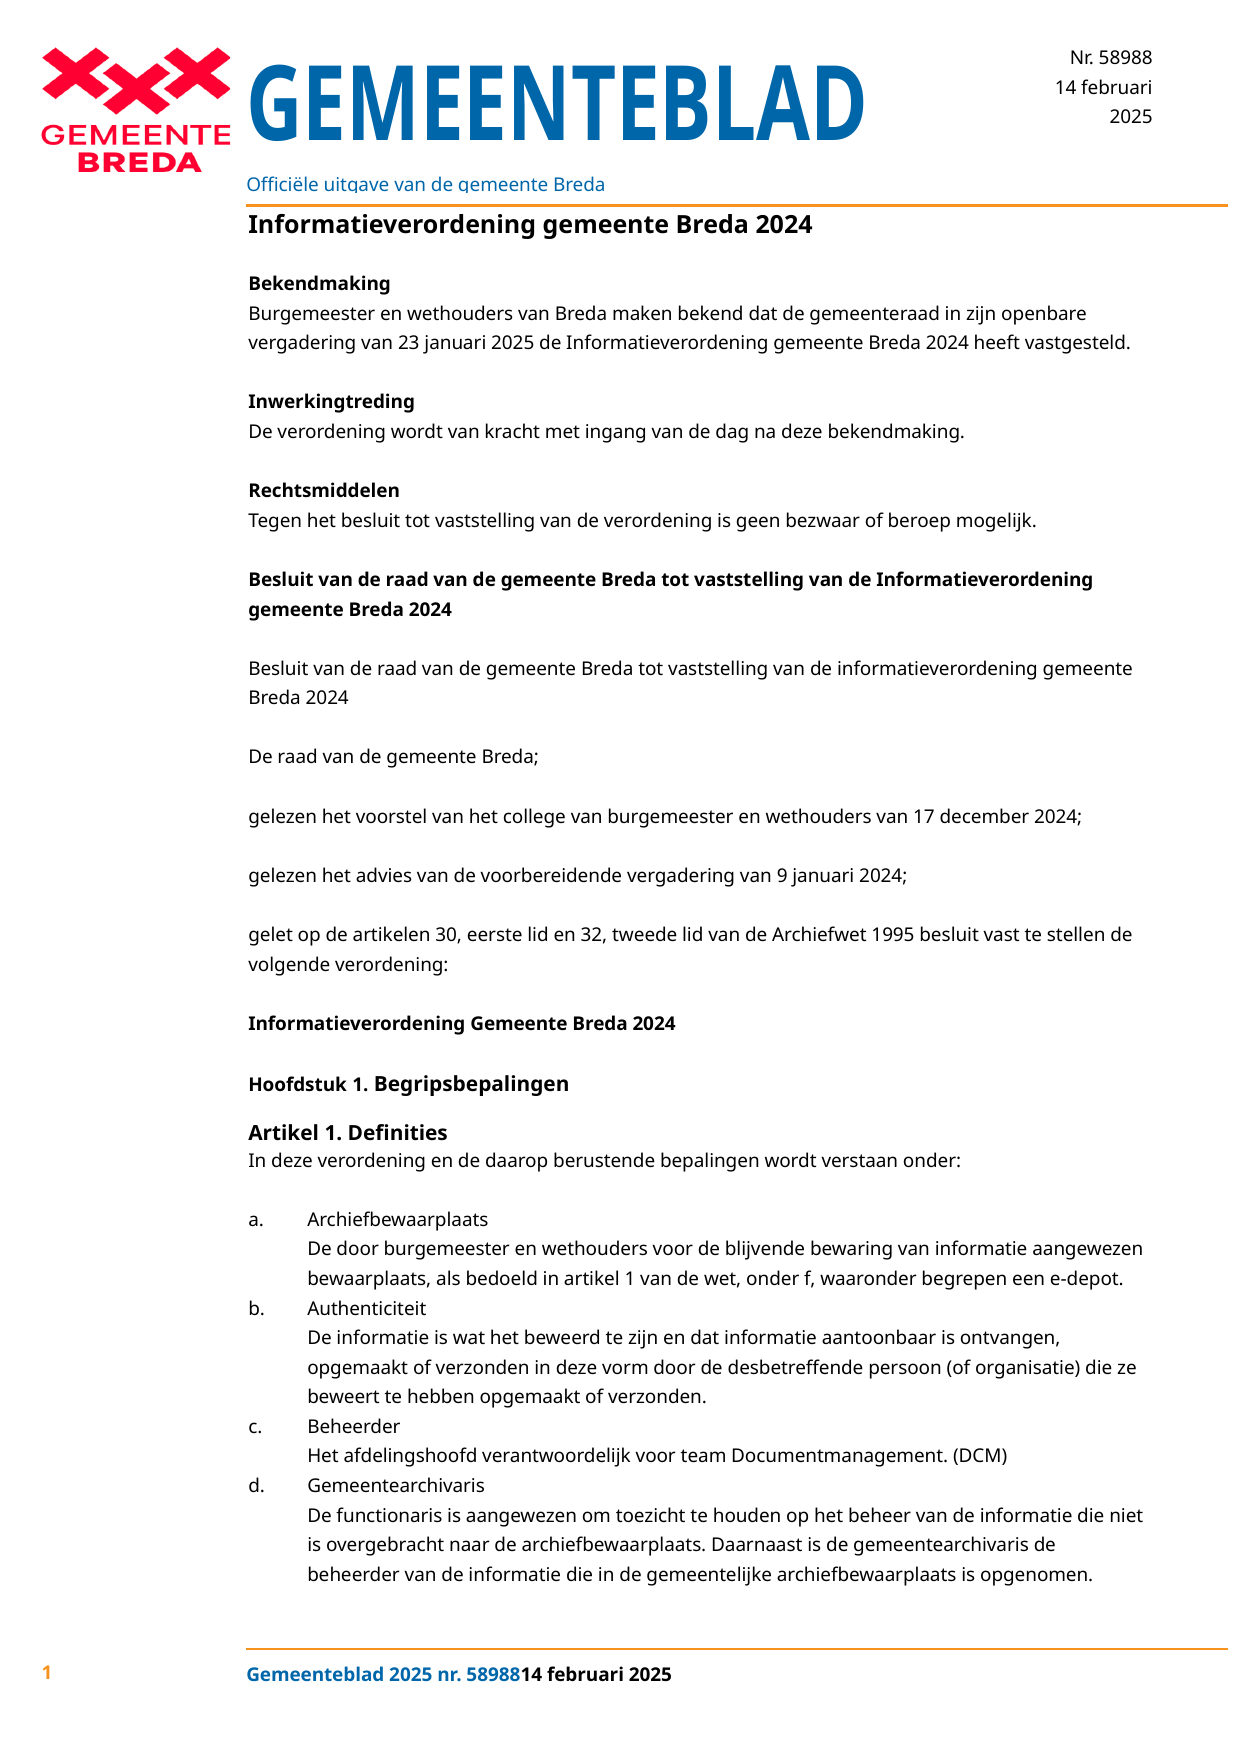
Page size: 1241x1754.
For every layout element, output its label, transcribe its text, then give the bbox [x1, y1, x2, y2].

list Authenticiteit [248, 1295, 1152, 1320]
text De raad van de gemeente Breda; [248, 744, 1152, 769]
list Beheerder [248, 1413, 1152, 1439]
list De functionaris is aangewezen om toezicht te houden op het beheer van de informatie die niet is overgebracht naar de archiefbewaarplaats. Daarnaast is de gemeentearchivaris de beheerder van de informatie die in de gemeentelijke archiefbewaarplaats is opgenomen. [248, 1502, 1152, 1587]
list Het afdelingshoofd verantwoordelijk voor team Documentmanagement. (DCM) [248, 1443, 1152, 1468]
picture [41, 47, 231, 172]
text Tegen het besluit tot vaststelling van de verordening is geen bezwaar of beroep mogelijk. [248, 507, 1152, 533]
text Informatieverordening Gemeente Breda 2024 [248, 1010, 1152, 1036]
text Informatieverordening gemeente Breda 2024 [248, 207, 1152, 241]
text De verordening wordt van kracht met ingang van de dag na deze bekendmaking. [248, 418, 1152, 444]
list De door burgemeester en wethouders voor de blijvende bewaring van informatie aangewezen bewaarplaats, als bedoeld in artikel 1 van de wet, onder f, waaronder begrepen een e-depot. [248, 1236, 1152, 1291]
list Archiefbewaarplaats [248, 1206, 1152, 1232]
text Inwerkingtreding [248, 389, 1152, 414]
text Besluit van de raad van de gemeente Breda tot vaststelling van de Informatieverordening gemeente Breda 2024 [248, 566, 1152, 621]
text gelezen het voorstel van het college van burgemeester en wethouders van 17 december 2024; [248, 803, 1152, 828]
text Burgemeester en wethouders van Breda maken bekend dat de gemeenteraad in zijn openbare vergadering van 23 januari 2025 de Informatieverordening gemeente Breda 2024 heeft vastgesteld. [248, 300, 1152, 355]
text Bekendmaking [248, 270, 1152, 296]
text Rechtsmiddelen [248, 477, 1152, 503]
text Artikel 1. Definities [248, 1118, 1152, 1147]
text gelezen het advies van de voorbereidende vergadering van 9 januari 2024; [248, 862, 1152, 888]
text Hoofdstuk 1. Begripsbepalingen [248, 1069, 1152, 1097]
text Besluit van de raad van de gemeente Breda tot vaststelling van de informatieverordening gemeente Breda 2024 [248, 655, 1152, 710]
text gelet op de artikelen 30, eerste lid en 32, tweede lid van de Archiefwet 1995 besluit vast te stellen de volgende verordening: [248, 921, 1152, 976]
list Gemeentearchivaris [248, 1472, 1152, 1498]
list De informatie is wat het beweerd te zijn en dat informatie aantoonbaar is ontvangen, opgemaakt of verzonden in deze vorm door de desbetreffende persoon (of organisatie) die ze beweert te hebben opgemaakt of verzonden. [248, 1324, 1152, 1409]
text In deze verordening en de daarop berustende bepalingen wordt verstaan onder: [248, 1147, 1152, 1172]
